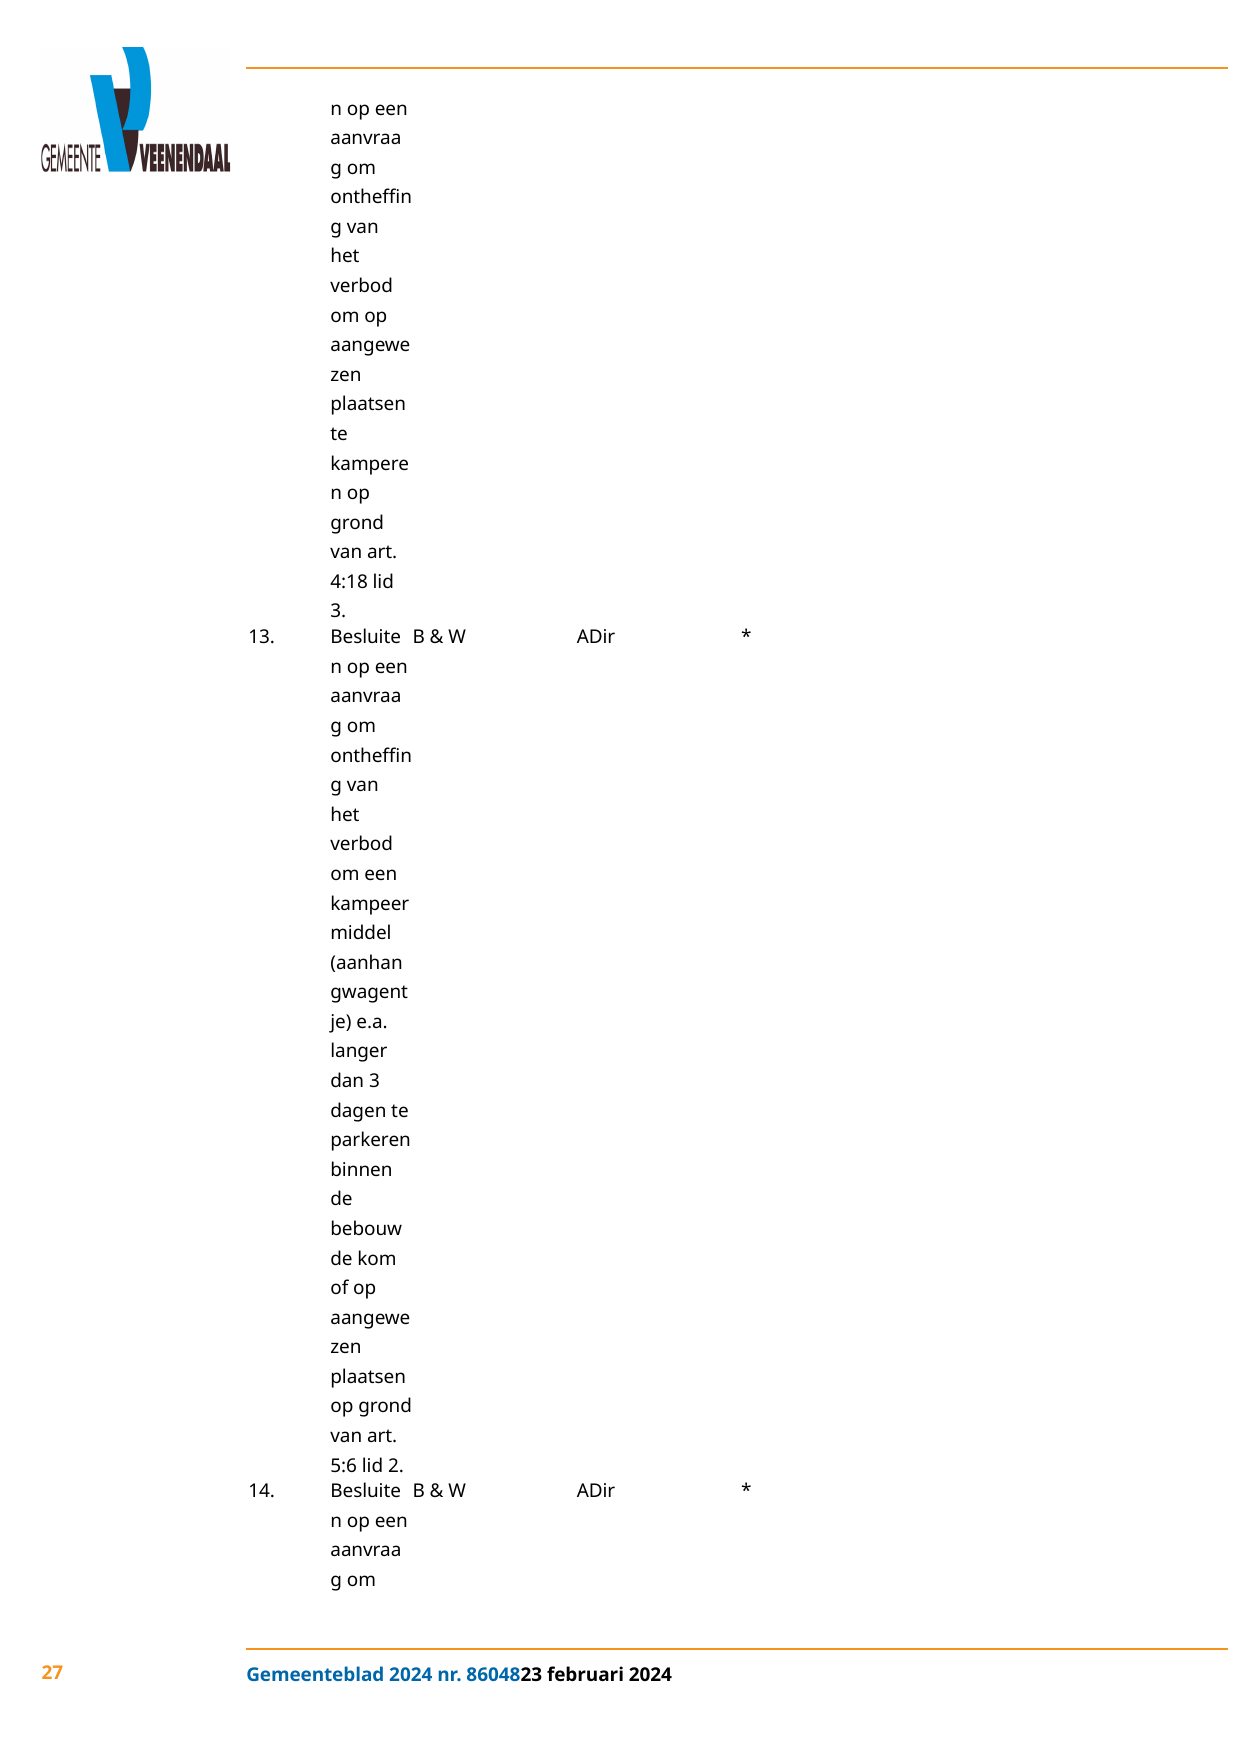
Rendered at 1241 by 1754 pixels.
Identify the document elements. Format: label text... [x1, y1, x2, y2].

table_cell n op een aanvraag om ontheffing van het verbod om op aangewezen plaatsen te kamperen op grond van art. 4:18 lid 3. [330, 95, 412, 623]
picture [41, 47, 130, 172]
table_cell * [741, 624, 987, 1477]
table_cell Besluiten op een aanvraag om ontheffing van het verbod om een kampeermiddel (aanhangwagentje) e.a. langer dan 3 dagen te parkeren binnen de bebouwde kom of op aangewezen plaatsen op grond van art. 5:6 lid 2. [330, 624, 412, 1477]
table_cell [741, 95, 987, 623]
table_cell [577, 95, 741, 623]
table_cell ADir [577, 624, 741, 1477]
table_cell [987, 1478, 1152, 1592]
table_cell [987, 624, 1152, 1477]
table_cell B & W [412, 1478, 577, 1592]
table_cell [412, 95, 577, 623]
table_cell * [741, 1478, 987, 1592]
table_cell [987, 95, 1152, 623]
table_cell Besluiten op een aanvraag om [330, 1478, 412, 1592]
picture [123, 47, 231, 172]
table_cell 13. [248, 624, 330, 1477]
table_cell 14. [248, 1478, 330, 1592]
table_cell [248, 95, 330, 623]
table_cell B & W [412, 624, 577, 1477]
table_cell ADir [577, 1478, 741, 1592]
